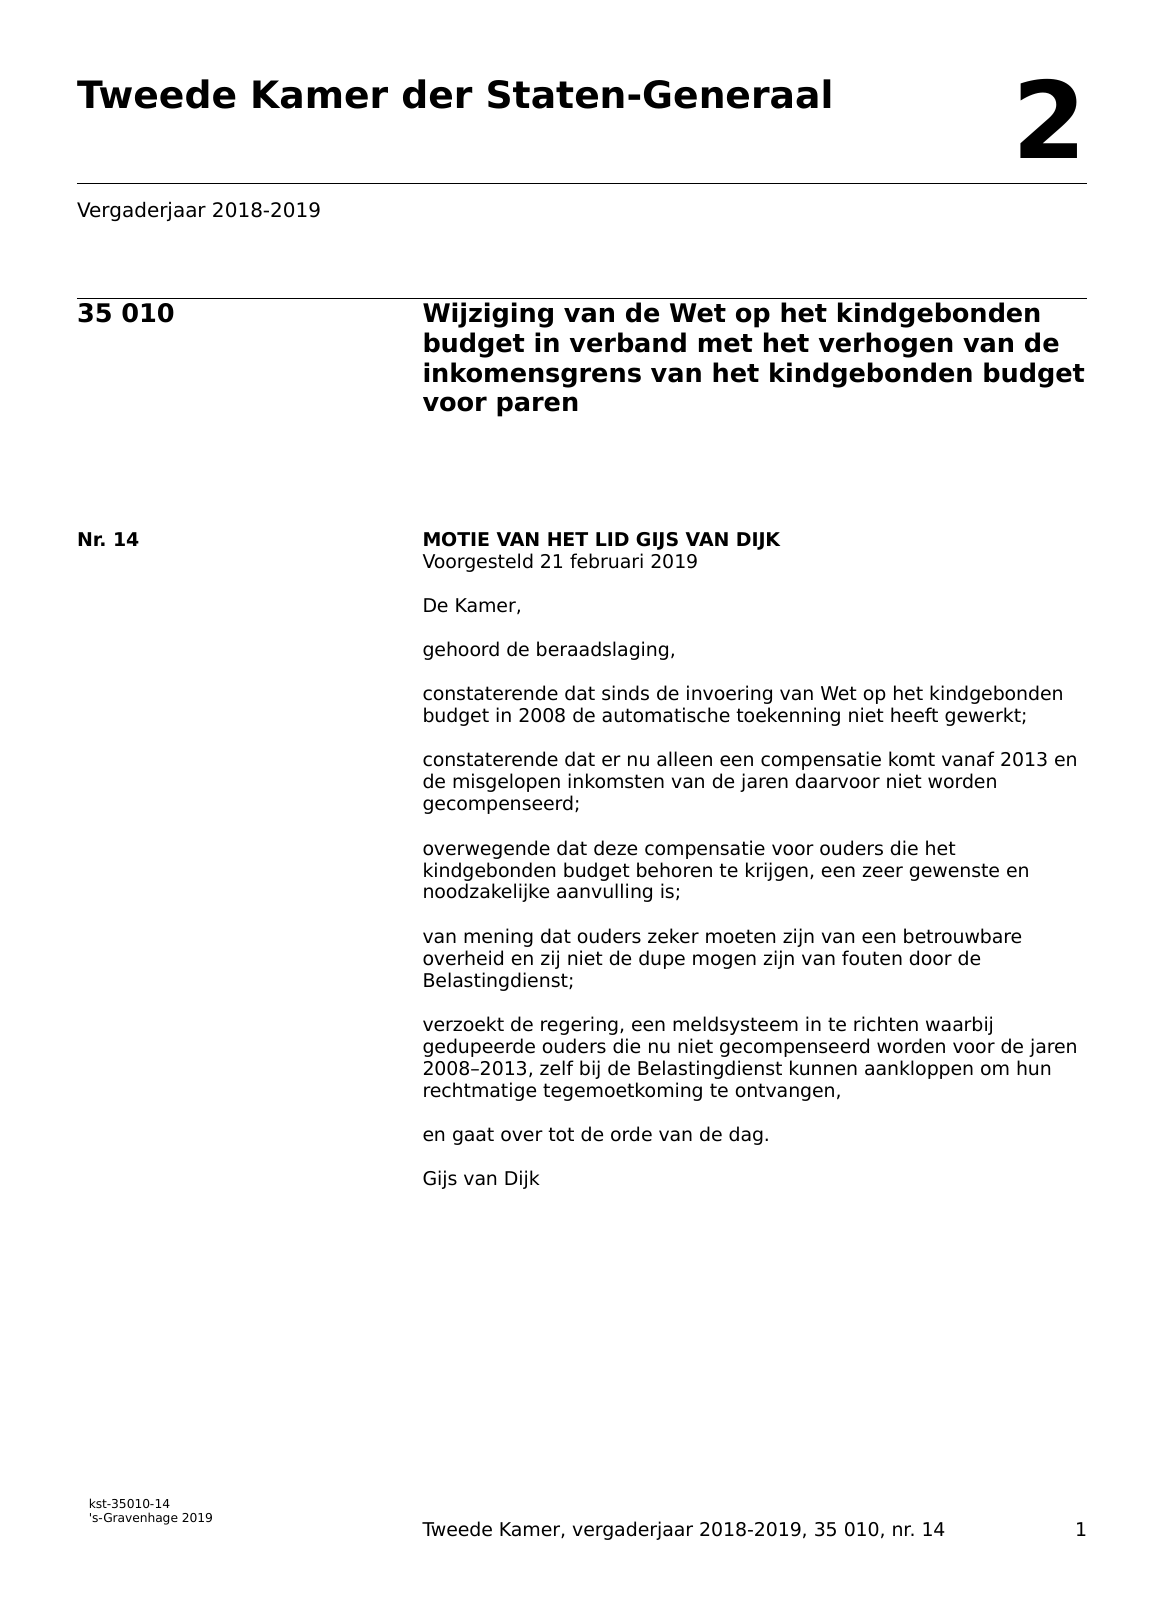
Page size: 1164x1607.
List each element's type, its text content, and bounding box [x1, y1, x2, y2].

text 's-Gravenhage 2019 [88, 1511, 323, 1525]
text overwegende dat deze compensatie voor ouders die het kindgebonden budget behoren te krijgen, een zeer gewenste en noodzakelijke aanvulling is; [422, 837, 1087, 903]
text van mening dat ouders zeker moeten zijn van een betrouwbare overheid en zij niet de dupe mogen zijn van fouten door de Belastingdienst; [422, 926, 1087, 992]
text Voorgesteld 21 februari 2019 [422, 551, 1087, 573]
subtitle 35 010 Wijziging van de Wet op het kindgebonden budget in verband met het verhogen van de inkomensgrens van het kindgebonden budget voor paren [77, 299, 1087, 418]
text verzoekt de regering, een meldsysteem in te richten waarbij gedupeerde ouders die nu niet gecompenseerd worden voor de jaren 2008–2013, zelf bij de Belastingdienst kunnen aankloppen om hun rechtmatige tegemoetkoming te ontvangen, [422, 1014, 1087, 1102]
text constaterende dat sinds de invoering van Wet op het kindgebonden budget in 2008 de automatische toekenning niet heeft gewerkt; [422, 683, 1087, 727]
table_header 2 [886, 59, 1087, 183]
table_header Tweede Kamer der Staten-Generaal [77, 59, 886, 183]
table_cell Vergaderjaar 2018-2019 [77, 184, 1087, 298]
subtitle Nr. 14 MOTIE VAN HET LID GIJS VAN DIJK [77, 529, 1087, 551]
text constaterende dat er nu alleen een compensatie komt vanaf 2013 en de misgelopen inkomsten van de jaren daarvoor niet worden gecompenseerd; [422, 749, 1087, 815]
text gehoord de beraadslaging, [422, 639, 1087, 661]
text De Kamer, [422, 595, 1087, 617]
text en gaat over tot de orde van de dag. [422, 1124, 1087, 1146]
text kst-35010-14 [88, 1497, 323, 1511]
text Gijs van Dijk [422, 1168, 1087, 1190]
